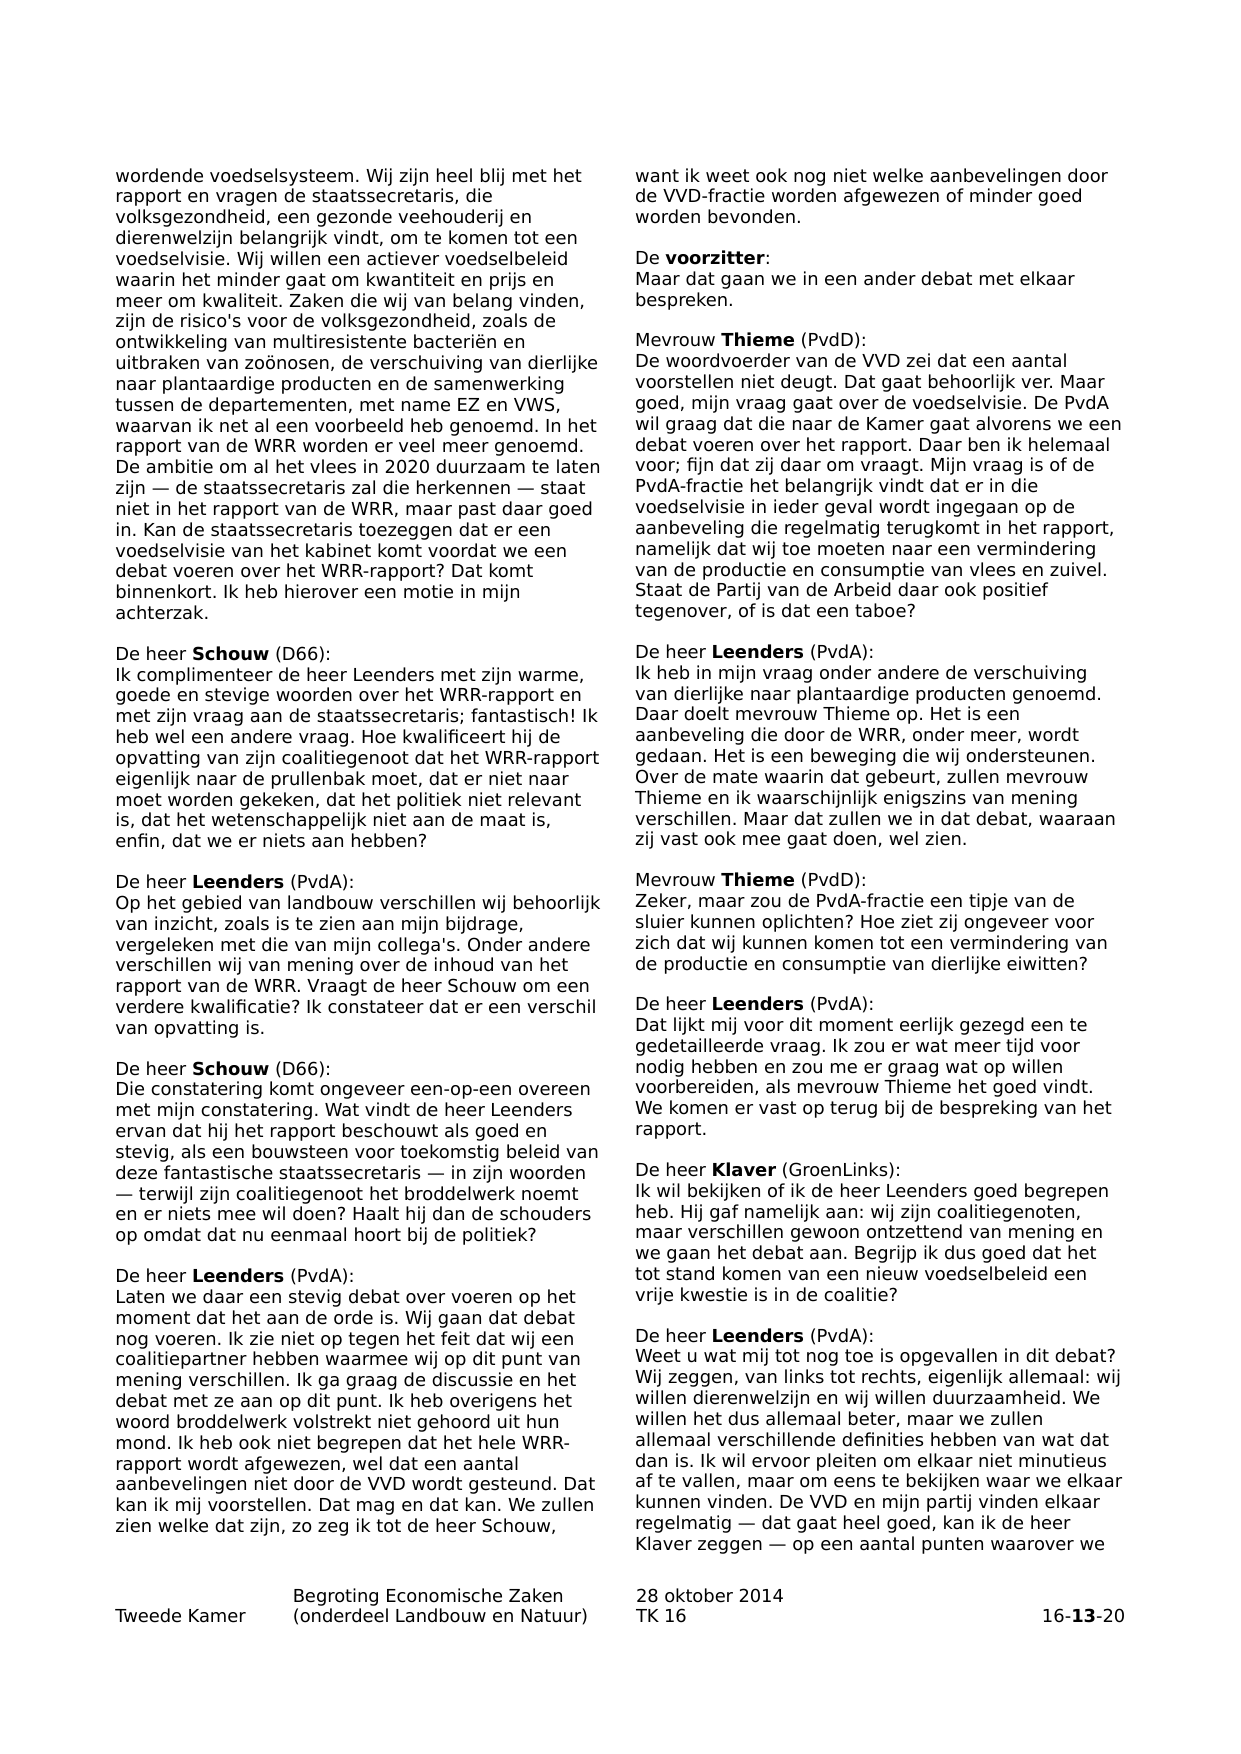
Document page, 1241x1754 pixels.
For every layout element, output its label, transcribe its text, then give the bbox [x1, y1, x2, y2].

text Ik heb in mijn vraag onder andere de verschuiving van dierlijke naar plantaardige producten genoemd. Daar doelt mevrouw Thieme op. Het is een aanbeveling die door de WRR, onder meer, wordt gedaan. Het is een beweging die wij ondersteunen. Over de mate waarin dat gebeurt, zullen mevrouw Thieme en ik waarschijnlijk enigszins van mening verschillen. Maar dat zullen we in dat debat, waaraan zij vast ook mee gaat doen, wel zien. [635, 662, 1125, 850]
text De heer Schouw (D66): [115, 644, 605, 664]
text De heer Schouw (D66): [115, 1058, 605, 1079]
text Maar dat gaan we in een ander debat met elkaar bespreken. [635, 268, 1125, 310]
text Ik complimenteer de heer Leenders met zijn warme, goede en stevige woorden over het WRR-rapport en met zijn vraag aan de staatssecretaris; fantastisch! Ik heb wel een andere vraag. Hoe kwalificeert hij de opvatting van zijn coalitiegenoot dat het WRR-rapport eigenlijk naar de prullenbak moet, dat er niet naar moet worden gekeken, dat het politiek niet relevant is, dat het wetenschappelijk niet aan de maat is, enfin, dat we er niets aan hebben? [115, 664, 605, 852]
text Laten we daar een stevig debat over voeren op het moment dat het aan de orde is. Wij gaan dat debat nog voeren. Ik zie niet op tegen het feit dat wij een coalitiepartner hebben waarmee wij op dit punt van mening verschillen. Ik ga graag de discussie en het debat met ze aan op dit punt. Ik heb overigens het woord broddelwerk volstrekt niet gehoord uit hun mond. Ik heb ook niet begrepen dat het hele WRR-rapport wordt afgewezen, wel dat een aantal aanbevelingen niet door de VVD wordt gesteund. Dat kan ik mij voorstellen. Dat mag en dat kan. We zullen zien welke dat zijn, zo zeg ik tot de heer Schouw, [115, 1287, 605, 1537]
text Ik wil bekijken of ik de heer Leenders goed begrepen heb. Hij gaf namelijk aan: wij zijn coalitiegenoten, maar verschillen gewoon ontzettend van mening en we gaan het debat aan. Begrijp ik dus goed dat het tot stand komen van een nieuw voedselbeleid een vrije kwestie is in de coalitie? [635, 1181, 1125, 1306]
text Die constatering komt ongeveer een-op-een overeen met mijn constatering. Wat vindt de heer Leenders ervan dat hij het rapport beschouwt als goed en stevig, als een bouwsteen voor toekomstig beleid van deze fantastische staatssecretaris — in zijn woorden — terwijl zijn coalitiegenoot het broddelwerk noemt en er niets mee wil doen? Haalt hij dan de schouders op omdat dat nu eenmaal hoort bij de politiek? [115, 1079, 605, 1246]
text Mevrouw Thieme (PvdD): [635, 330, 1125, 351]
text De heer Leenders (PvdA): [635, 1326, 1125, 1346]
text Op het gebied van landbouw verschillen wij behoorlijk van inzicht, zoals is te zien aan mijn bijdrage, vergeleken met die van mijn collega's. Onder andere verschillen wij van mening over de inhoud van het rapport van de WRR. Vraagt de heer Schouw om een verdere kwalificatie? Ik constateer dat er een verschil van opvatting is. [115, 893, 605, 1038]
text De heer Leenders (PvdA): [115, 1266, 605, 1287]
text Zeker, maar zou de PvdA-fractie een tipje van de sluier kunnen oplichten? Hoe ziet zij ongeveer voor zich dat wij kunnen komen tot een vermindering van de productie en consumptie van dierlijke eiwitten? [635, 891, 1125, 974]
text De heer Leenders (PvdA): [635, 994, 1125, 1015]
text Mevrouw Thieme (PvdD): [635, 870, 1125, 891]
text Dat lijkt mij voor dit moment eerlijk gezegd een te gedetailleerde vraag. Ik zou er wat meer tijd voor nodig hebben en zou me er graag wat op willen voorbereiden, als mevrouw Thieme het goed vindt. We komen er vast op terug bij de bespreking van het rapport. [635, 1015, 1125, 1140]
text De heer Klaver (GroenLinks): [635, 1160, 1125, 1181]
text want ik weet ook nog niet welke aanbevelingen door de VVD-fractie worden afgewezen of minder goed worden bevonden. [635, 165, 1125, 228]
text De woordvoerder van de VVD zei dat een aantal voorstellen niet deugt. Dat gaat behoorlijk ver. Maar goed, mijn vraag gaat over de voedselvisie. De PvdA wil graag dat die naar de Kamer gaat alvorens we een debat voeren over het rapport. Daar ben ik helemaal voor; fijn dat zij daar om vraagt. Mijn vraag is of de PvdA-fractie het belangrijk vindt dat er in die voedselvisie in ieder geval wordt ingegaan op de aanbeveling die regelmatig terugkomt in het rapport, namelijk dat wij toe moeten naar een vermindering van de productie en consumptie van vlees en zuivel. Staat de Partij van de Arbeid daar ook positief tegenover, of is dat een taboe? [635, 351, 1125, 622]
text De heer Leenders (PvdA): [635, 642, 1125, 662]
text De voorzitter: [635, 248, 1125, 268]
text De heer Leenders (PvdA): [115, 872, 605, 893]
text Weet u wat mij tot nog toe is opgevallen in dit debat? Wij zeggen, van links tot rechts, eigenlijk allemaal: wij willen dierenwelzijn en wij willen duurzaamheid. We willen het dus allemaal beter, maar we zullen allemaal verschillende definities hebben van wat dat dan is. Ik wil ervoor pleiten om elkaar niet minutieus af te vallen, maar om eens te bekijken waar we elkaar kunnen vinden. De VVD en mijn partij vinden elkaar regelmatig — dat gaat heel goed, kan ik de heer Klaver zeggen — op een aantal punten waarover we [635, 1346, 1125, 1554]
text wordende voedselsysteem. Wij zijn heel blij met het rapport en vragen de staatssecretaris, die volksgezondheid, een gezonde veehouderij en dierenwelzijn belangrijk vindt, om te komen tot een voedselvisie. Wij willen een actiever voedselbeleid waarin het minder gaat om kwantiteit en prijs en meer om kwaliteit. Zaken die wij van belang vinden, zijn de risico's voor de volksgezondheid, zoals de ontwikkeling van multiresistente bacteriën en uitbraken van zoönosen, de verschuiving van dierlijke naar plantaardige producten en de samenwerking tussen de departementen, met name EZ en VWS, waarvan ik net al een voorbeeld heb genoemd. In het rapport van de WRR worden er veel meer genoemd. De ambitie om al het vlees in 2020 duurzaam te laten zijn — de staatssecretaris zal die herkennen — staat niet in het rapport van de WRR, maar past daar goed in. Kan de staatssecretaris toezeggen dat er een voedselvisie van het kabinet komt voordat we een debat voeren over het WRR-rapport? Dat komt binnenkort. Ik heb hierover een motie in mijn achterzak. [115, 165, 605, 624]
